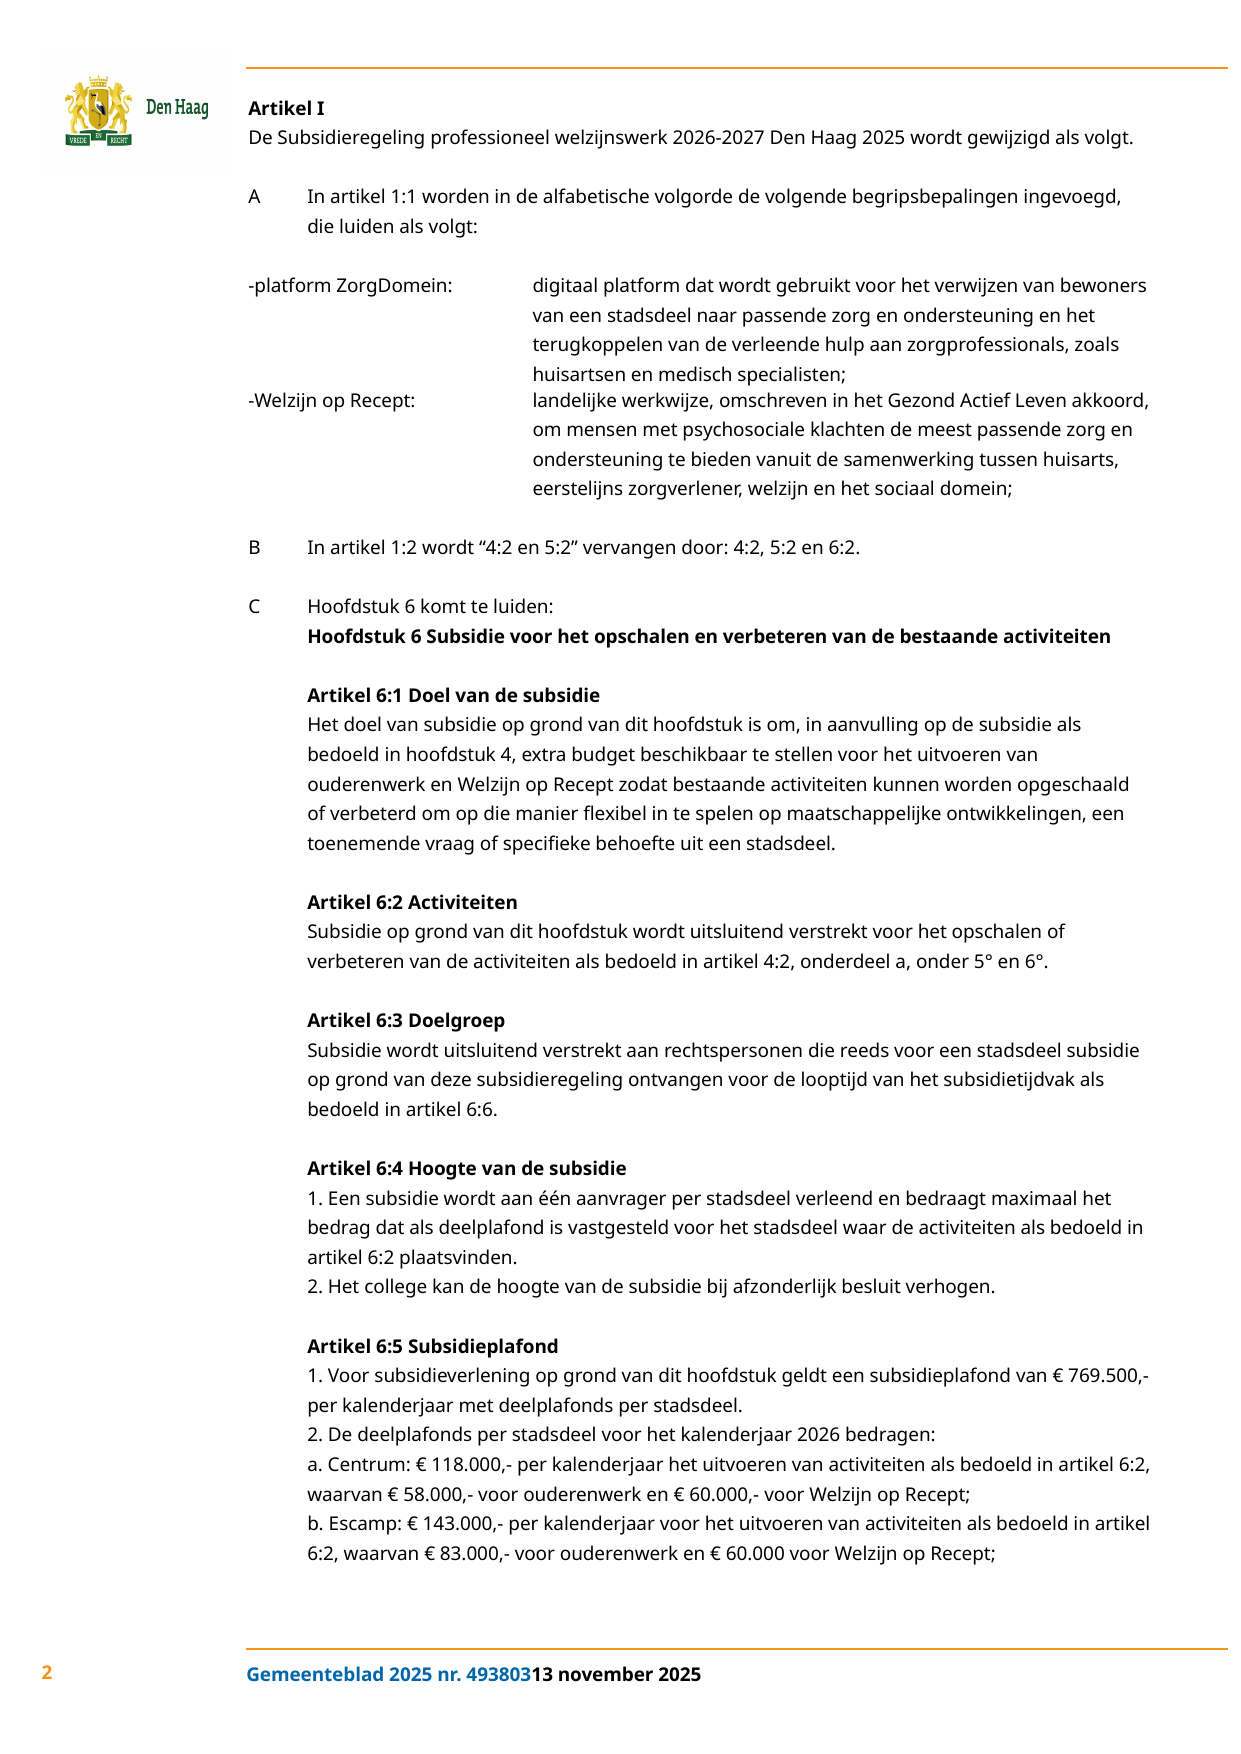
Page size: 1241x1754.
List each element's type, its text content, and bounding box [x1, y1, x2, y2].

text Artikel I [248, 95, 1152, 121]
list Hoofdstuk 6 Subsidie voor het opschalen en verbeteren van de bestaande activiteiten [248, 623, 1152, 649]
list Het doel van subsidie op grond van dit hoofdstuk is om, in aanvulling op de subsidie als bedoeld in hoofdstuk 4, extra budget beschikbaar te stellen voor het uitvoeren van ouderenwerk en Welzijn op Recept zodat bestaande activiteiten kunnen worden opgeschaald of verbeterd om op die manier flexibel in te spelen op maatschappelijke ontwikkelingen, een toenemende vraag of specifieke behoefte uit een stadsdeel. [248, 712, 1152, 856]
list Hoofdstuk 6 komt te luiden: [248, 593, 1152, 619]
table_cell -Welzijn op Recept: [248, 387, 532, 501]
list Subsidie op grond van dit hoofdstuk wordt uitsluitend verstrekt voor het opschalen of verbeteren van de activiteiten als bedoeld in artikel 4:2, onderdeel a, onder 5° en 6°. [248, 919, 1152, 974]
table_header digitaal platform dat wordt gebruikt voor het verwijzen van bewoners van een stadsdeel naar passende zorg en ondersteuning en het terugkoppelen van de verleende hulp aan zorgprofessionals, zoals huisartsen en medisch specialisten; [532, 273, 1152, 387]
list Artikel 6:2 Activiteiten [248, 889, 1152, 915]
list 2. De deelplafonds per stadsdeel voor het kalenderjaar 2026 bedragen: [248, 1422, 1152, 1447]
list Artikel 6:5 Subsidieplafond [248, 1333, 1152, 1359]
list In artikel 1:1 worden in de alfabetische volgorde de volgende begripsbepalingen ingevoegd, die luiden als volgt: [248, 183, 1152, 239]
picture [41, 47, 231, 172]
list In artikel 1:2 wordt “4:2 en 5:2” vervangen door: 4:2, 5:2 en 6:2. [248, 534, 1152, 560]
list 1. Een subsidie wordt aan één aanvrager per stadsdeel verleend en bedraagt maximaal het bedrag dat als deelplafond is vastgesteld voor het stadsdeel waar de activiteiten als bedoeld in artikel 6:2 plaatsvinden. [248, 1185, 1152, 1270]
list 1. Voor subsidieverlening op grond van dit hoofdstuk geldt een subsidieplafond van € 769.500,- per kalenderjaar met deelplafonds per stadsdeel. [248, 1362, 1152, 1418]
table_header -platform ZorgDomein: [248, 273, 532, 387]
list b. Escamp: € 143.000,- per kalenderjaar voor het uitvoeren van activiteiten als bedoeld in artikel 6:2, waarvan € 83.000,- voor ouderenwerk en € 60.000 voor Welzijn op Recept; [248, 1510, 1152, 1566]
list 2. Het college kan de hoogte van de subsidie bij afzonderlijk besluit verhogen. [248, 1274, 1152, 1299]
list a. Centrum: € 118.000,- per kalenderjaar het uitvoeren van activiteiten als bedoeld in artikel 6:2, waarvan € 58.000,- voor ouderenwerk en € 60.000,- voor Welzijn op Recept; [248, 1451, 1152, 1507]
list Artikel 6:1 Doel van de subsidie [248, 682, 1152, 708]
list Subsidie wordt uitsluitend verstrekt aan rechtspersonen die reeds voor een stadsdeel subsidie op grond van deze subsidieregeling ontvangen voor de looptijd van het subsidietijdvak als bedoeld in artikel 6:6. [248, 1037, 1152, 1122]
text De Subsidieregeling professioneel welzijnswerk 2026-2027 Den Haag 2025 wordt gewijzigd als volgt. [248, 124, 1152, 150]
table_cell landelijke werkwijze, omschreven in het Gezond Actief Leven akkoord, om mensen met psychosociale klachten de meest passende zorg en ondersteuning te bieden vanuit de samenwerking tussen huisarts, eerstelijns zorgverlener, welzijn en het sociaal domein; [532, 387, 1152, 501]
list Artikel 6:3 Doelgroep [248, 1007, 1152, 1033]
list Artikel 6:4 Hoogte van de subsidie [248, 1155, 1152, 1181]
